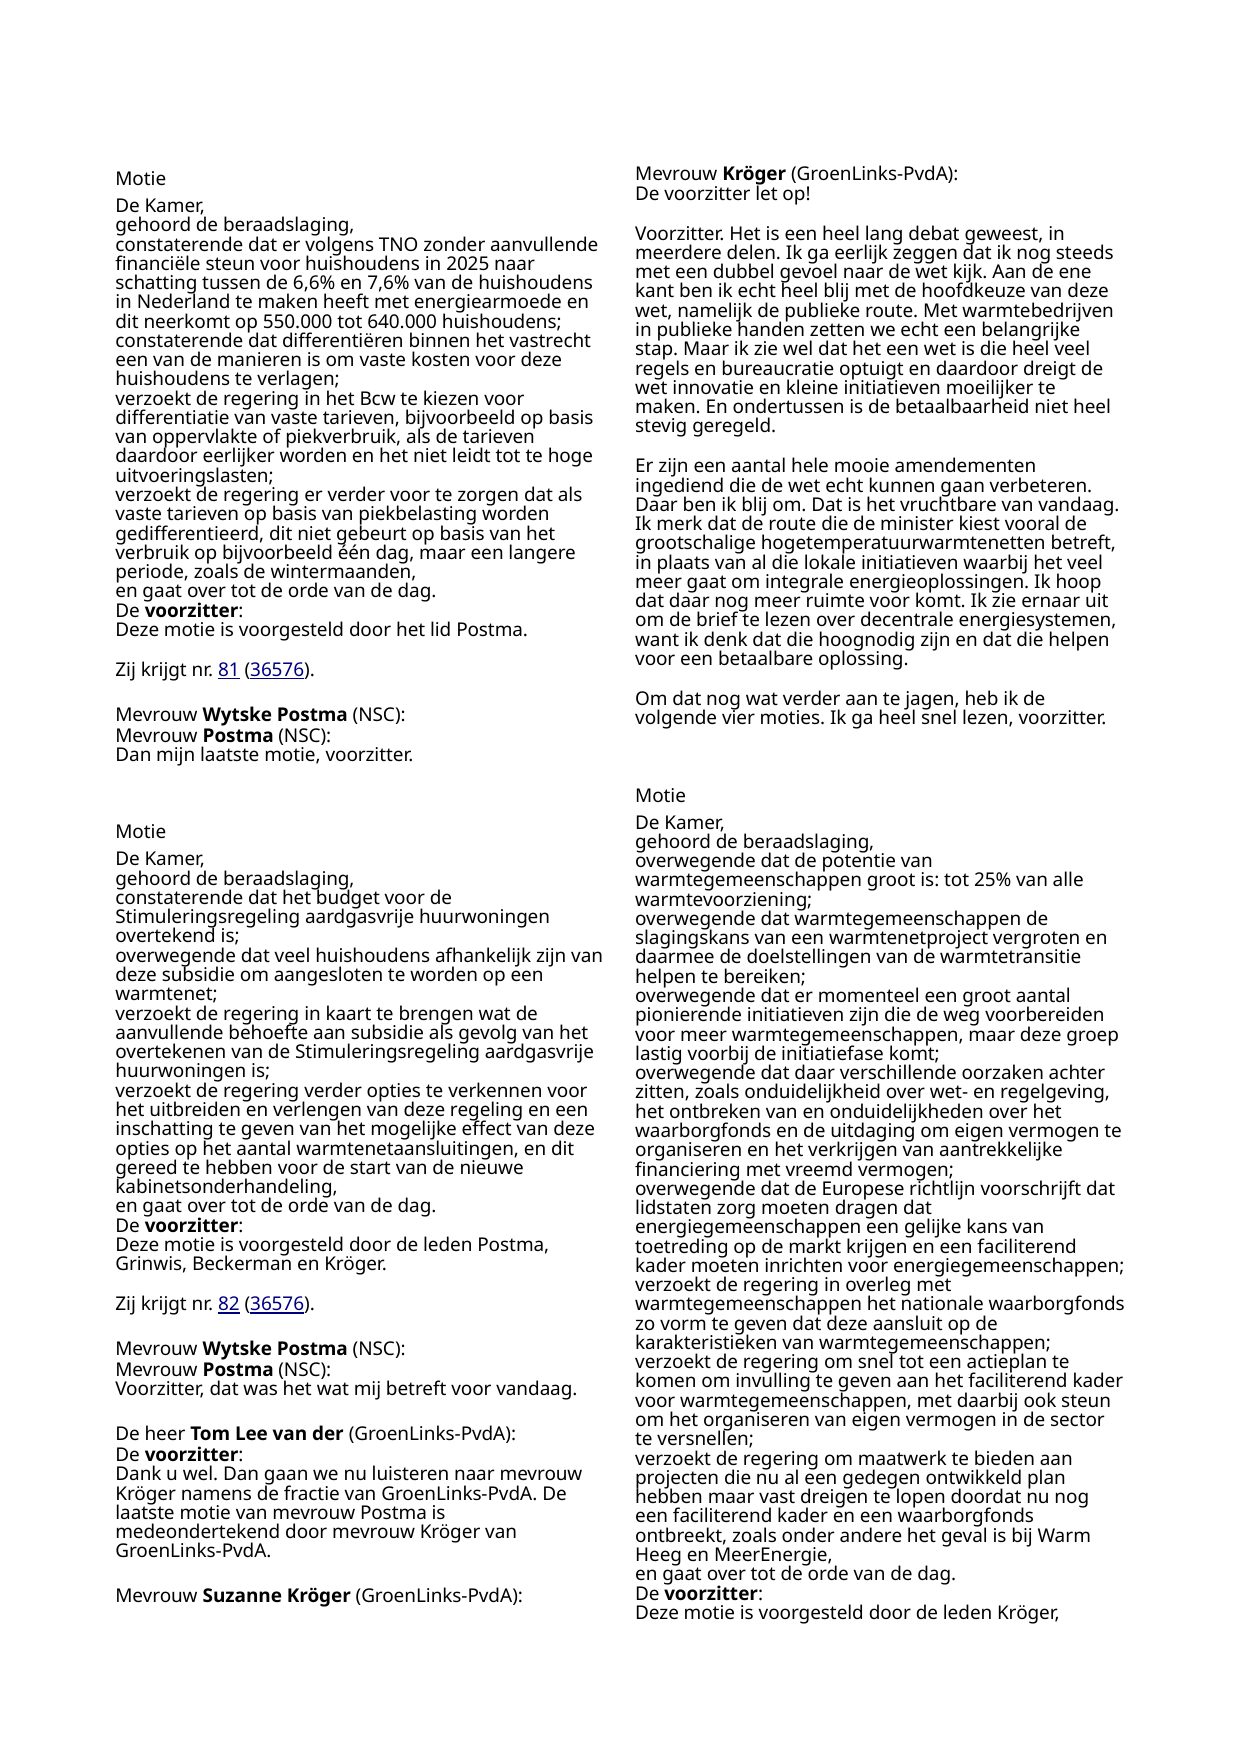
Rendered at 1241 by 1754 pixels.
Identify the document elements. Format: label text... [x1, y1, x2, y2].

text overwegende dat de Europese richtlijn voorschrijft dat lidstaten zorg moeten dragen dat energiegemeenschappen een gelijke kans van toetreding op de markt krijgen en een faciliterend kader moeten inrichten voor energiegemeenschappen; [635, 1180, 1125, 1276]
text Mevrouw Postma (NSC): [115, 1361, 605, 1380]
text Voorzitter. Het is een heel lang debat geweest, in meerdere delen. Ik ga eerlijk zeggen dat ik nog steeds met een dubbel gevoel naar de wet kijk. Aan de ene kant ben ik echt heel blij met de hoofdkeuze van deze wet, namelijk de publieke route. Met warmtebedrijven in publieke handen zetten we echt een belangrijke stap. Maar ik zie wel dat het een wet is die heel veel regels en bureaucratie optuigt en daardoor dreigt de wet innovatie en kleine initiatieven moeilijker te maken. En ondertussen is de betaalbaarheid niet heel stevig geregeld. [635, 224, 1125, 437]
text verzoekt de regering verder opties te verkennen voor het uitbreiden en verlengen van deze regeling en een inschatting te geven van het mogelijke effect van deze opties op het aantal warmtenetaansluitingen, en dit gereed te hebben voor de start van de nieuwe kabinetsonderhandeling, [115, 1082, 605, 1197]
text Mevrouw Postma (NSC): [115, 727, 605, 746]
text Om dat nog wat verder aan te jagen, heb ik de volgende vier moties. Ik ga heel snel lezen, voorzitter. [635, 690, 1125, 728]
text overwegende dat de potentie van warmtegemeenschappen groot is: tot 25% van alle warmtevoorziening; [635, 852, 1125, 910]
text verzoekt de regering om maatwerk te bieden aan projecten die nu al een gedegen ontwikkeld plan hebben maar vast dreigen te lopen doordat nu nog een faciliterend kader en een waarborgfonds ontbreekt, zoals onder andere het geval is bij Warm Heeg en MeerEnergie, [635, 1449, 1125, 1565]
text De Kamer, [115, 850, 605, 870]
text Mevrouw Wytske Postma (NSC): [115, 701, 605, 727]
text verzoekt de regering er verder voor te zorgen dat als vaste tarieven op basis van piekbelasting worden gedifferentieerd, dit niet gebeurt op basis van het verbruik op bijvoorbeeld één dag, maar een langere periode, zoals de wintermaanden, [115, 486, 605, 582]
text Voorzitter, dat was het wat mij betreft voor vandaag. [115, 1380, 605, 1399]
text verzoekt de regering in kaart te brengen wat de aanvullende behoefte aan subsidie als gevolg van het overtekenen van de Stimuleringsregeling aardgasvrije huurwoningen is; [115, 1004, 605, 1082]
text Mevrouw Suzanne Kröger (GroenLinks-PvdA): [115, 1582, 605, 1608]
text constaterende dat differentiëren binnen het vastrecht een van de manieren is om vaste kosten voor deze huishoudens te verlagen; [115, 332, 605, 390]
text De voorzitter: [115, 1217, 605, 1236]
text Dan mijn laatste motie, voorzitter. [115, 746, 605, 765]
text Motie [115, 819, 605, 844]
text Motie [115, 165, 605, 191]
text Mevrouw Kröger (GroenLinks-PvdA): [635, 165, 1125, 184]
text De Kamer, [635, 814, 1125, 833]
text Zij krijgt nr. 82 (36576). [115, 1295, 605, 1314]
text gehoord de beraadslaging, [115, 870, 605, 889]
text verzoekt de regering om snel tot een actieplan te komen om invulling te geven aan het faciliterend kader voor warmtegemeenschappen, met daarbij ook steun om het organiseren van eigen vermogen in de sector te versnellen; [635, 1353, 1125, 1449]
text De voorzitter: [635, 1584, 1125, 1604]
text constaterende dat het budget voor de Stimuleringsregeling aardgasvrije huurwoningen overtekend is; [115, 889, 605, 947]
text De voorzitter: [115, 1446, 605, 1465]
text Motie [635, 782, 1125, 808]
text Deze motie is voorgesteld door het lid Postma. [115, 621, 605, 640]
text overwegende dat veel huishoudens afhankelijk zijn van deze subsidie om aangesloten te worden op een warmtenet; [115, 947, 605, 1004]
text constaterende dat er volgens TNO zonder aanvullende financiële steun voor huishoudens in 2025 naar schatting tussen de 6,6% en 7,6% van de huishoudens in Nederland te maken heeft met energiearmoede en dit neerkomt op 550.000 tot 640.000 huishoudens; [115, 236, 605, 332]
text en gaat over tot de orde van de dag. [115, 1197, 605, 1217]
text verzoekt de regering in het Bcw te kiezen voor differentiatie van vaste tarieven, bijvoorbeeld op basis van oppervlakte of piekverbruik, als de tarieven daardoor eerlijker worden en het niet leidt tot te hoge uitvoeringslasten; [115, 390, 605, 486]
text Mevrouw Wytske Postma (NSC): [115, 1335, 605, 1361]
text Deze motie is voorgesteld door de leden Postma, Grinwis, Beckerman en Kröger. [115, 1236, 605, 1274]
text en gaat over tot de orde van de dag. [635, 1565, 1125, 1584]
text De Kamer, [115, 197, 605, 216]
text Deze motie is voorgesteld door de leden Kröger, [635, 1604, 1125, 1623]
text overwegende dat warmtegemeenschappen de slagingskans van een warmtenetproject vergroten en daarmee de doelstellingen van de warmtetransitie helpen te bereiken; [635, 910, 1125, 987]
text overwegende dat er momenteel een groot aantal pionierende initiatieven zijn die de weg voorbereiden voor meer warmtegemeenschappen, maar deze groep lastig voorbij de initiatiefase komt; [635, 987, 1125, 1064]
text gehoord de beraadslaging, [115, 216, 605, 236]
text Zij krijgt nr. 81 (36576). [115, 661, 605, 680]
text overwegende dat daar verschillende oorzaken achter zitten, zoals onduidelijkheid over wet- en regelgeving, het ontbreken van en onduidelijkheden over het waarborgfonds en de uitdaging om eigen vermogen te organiseren en het verkrijgen van aantrekkelijke financiering met vreemd vermogen; [635, 1064, 1125, 1180]
text verzoekt de regering in overleg met warmtegemeenschappen het nationale waarborgfonds zo vorm te geven dat deze aansluit op de karakteristieken van warmtegemeenschappen; [635, 1276, 1125, 1353]
text De voorzitter let op! [635, 184, 1125, 204]
text De heer Tom Lee van der (GroenLinks-PvdA): [115, 1420, 605, 1446]
text De voorzitter: [115, 602, 605, 621]
text Er zijn een aantal hele mooie amendementen ingediend die de wet echt kunnen gaan verbeteren. Daar ben ik blij om. Dat is het vruchtbare van vandaag. Ik merk dat de route die de minister kiest vooral de grootschalige hogetemperatuurwarmtenetten betreft, in plaats van al die lokale initiatieven waarbij het veel meer gaat om integrale energieoplossingen. Ik hoop dat daar nog meer ruimte voor komt. Ik zie ernaar uit om de brief te lezen over decentrale energiesystemen, want ik denk dat die hoognodig zijn en dat die helpen voor een betaalbare oplossing. [635, 457, 1125, 669]
text en gaat over tot de orde van de dag. [115, 582, 605, 602]
text gehoord de beraadslaging, [635, 833, 1125, 852]
text Dank u wel. Dan gaan we nu luisteren naar mevrouw Kröger namens de fractie van GroenLinks-PvdA. De laatste motie van mevrouw Postma is medeondertekend door mevrouw Kröger van GroenLinks-PvdA. [115, 1465, 605, 1562]
